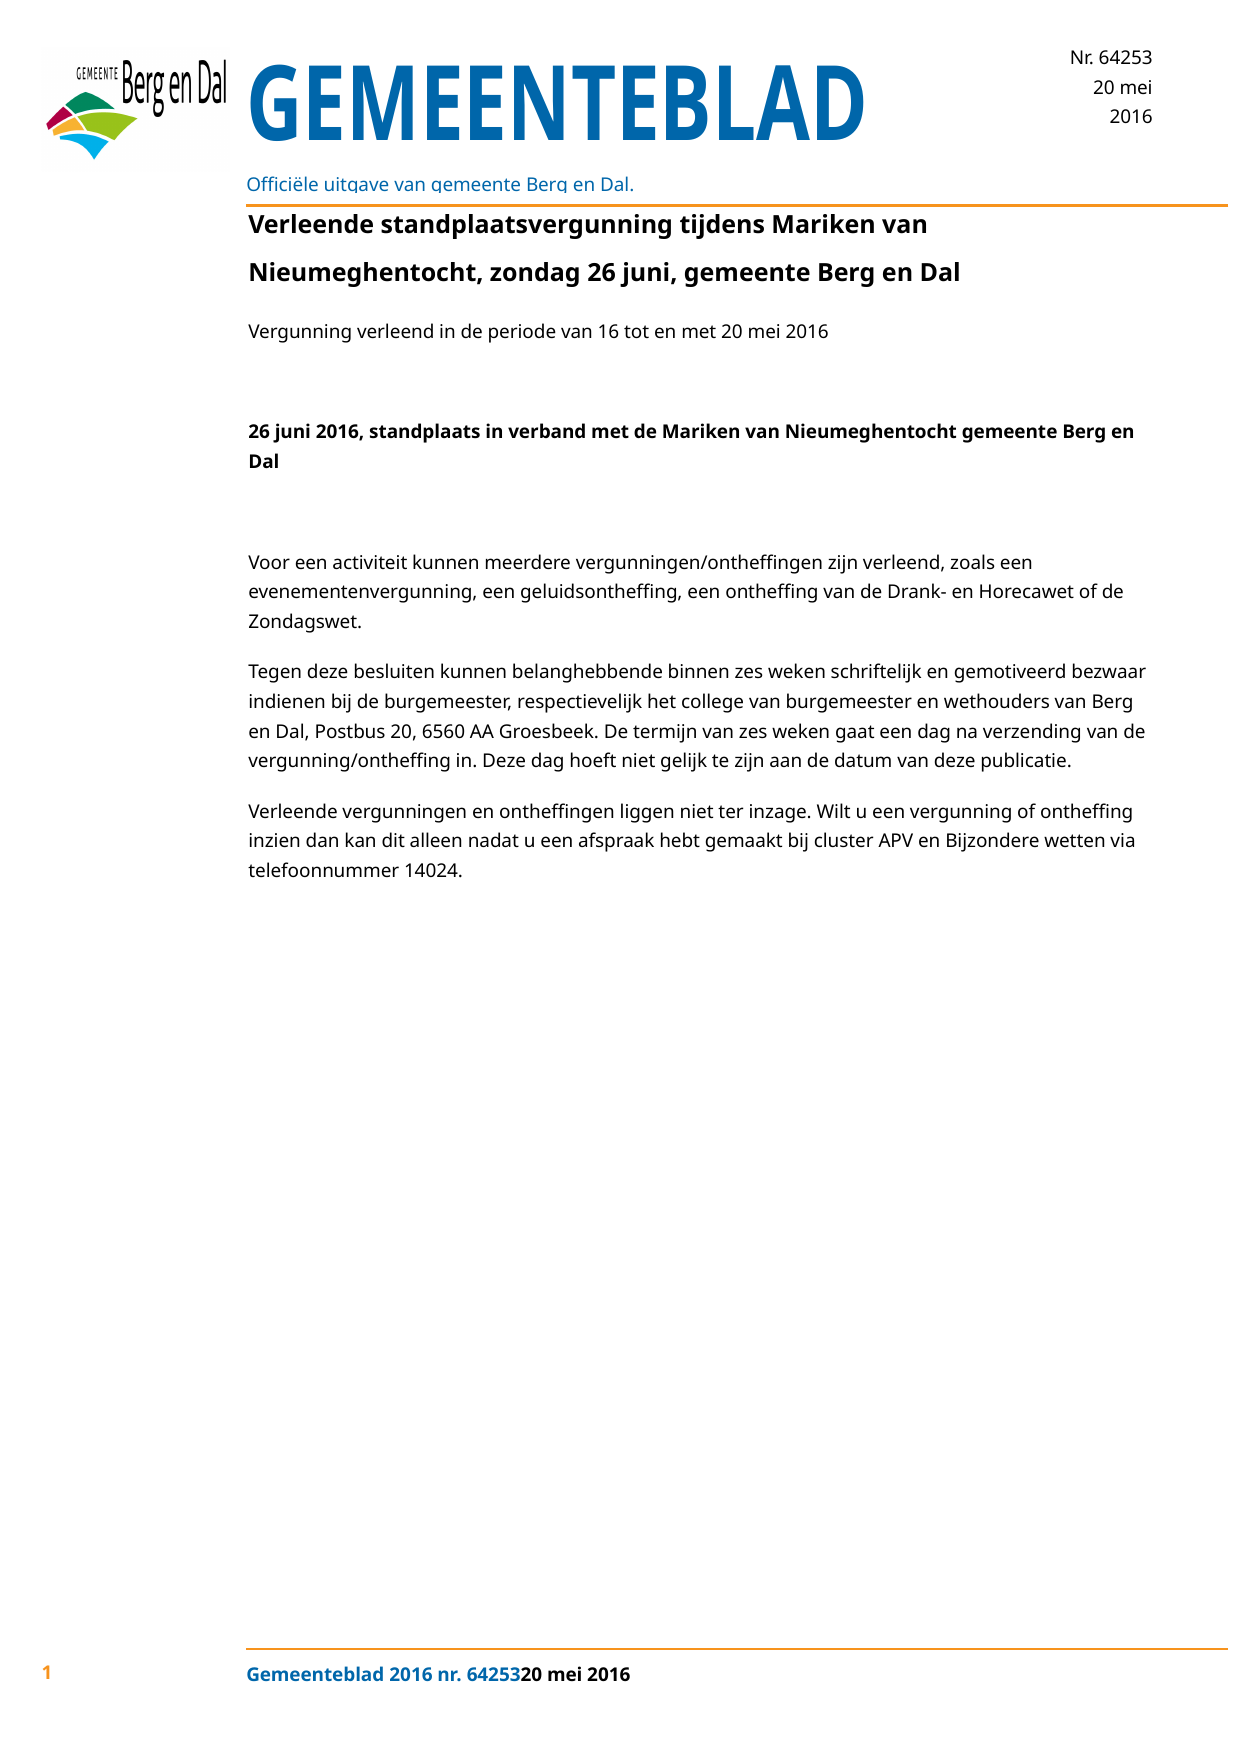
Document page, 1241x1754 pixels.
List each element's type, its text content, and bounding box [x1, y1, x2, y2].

picture [41, 47, 231, 172]
text Voor een activiteit kunnen meerdere vergunningen/ontheffingen zijn verleend, zoals een evenementenvergunning, een geluidsontheffing, een ontheffing van de Drank- en Horecawet of de Zondagswet. [248, 549, 1152, 634]
text Tegen deze besluiten kunnen belanghebbende binnen zes weken schriftelijk en gemotiveerd bezwaar indienen bij de burgemeester, respectievelijk het college van burgemeester en wethouders van Berg en Dal, Postbus 20, 6560 AA Groesbeek. De termijn van zes weken gaat een dag na verzending van de vergunning/ontheffing in. Deze dag hoeft niet gelijk te zijn aan de datum van deze publicatie. [248, 659, 1152, 773]
text 26 juni 2016, standplaats in verband met de Mariken van Nieumeghentocht gemeente Berg en Dal [248, 419, 1152, 474]
text Verleende vergunningen en ontheffingen liggen niet ter inzage. Wilt u een vergunning of ontheffing inzien dan kan dit alleen nadat u een afspraak hebt gemaakt bij cluster APV en Bijzondere wetten via telefoonnummer 14024. [248, 798, 1152, 883]
text Vergunning verleend in de periode van 16 tot en met 20 mei 2016 [248, 318, 1152, 344]
text Verleende standplaatsvergunning tijdens Mariken van Nieumeghentocht, zondag 26 juni, gemeente Berg en Dal [248, 207, 1152, 288]
